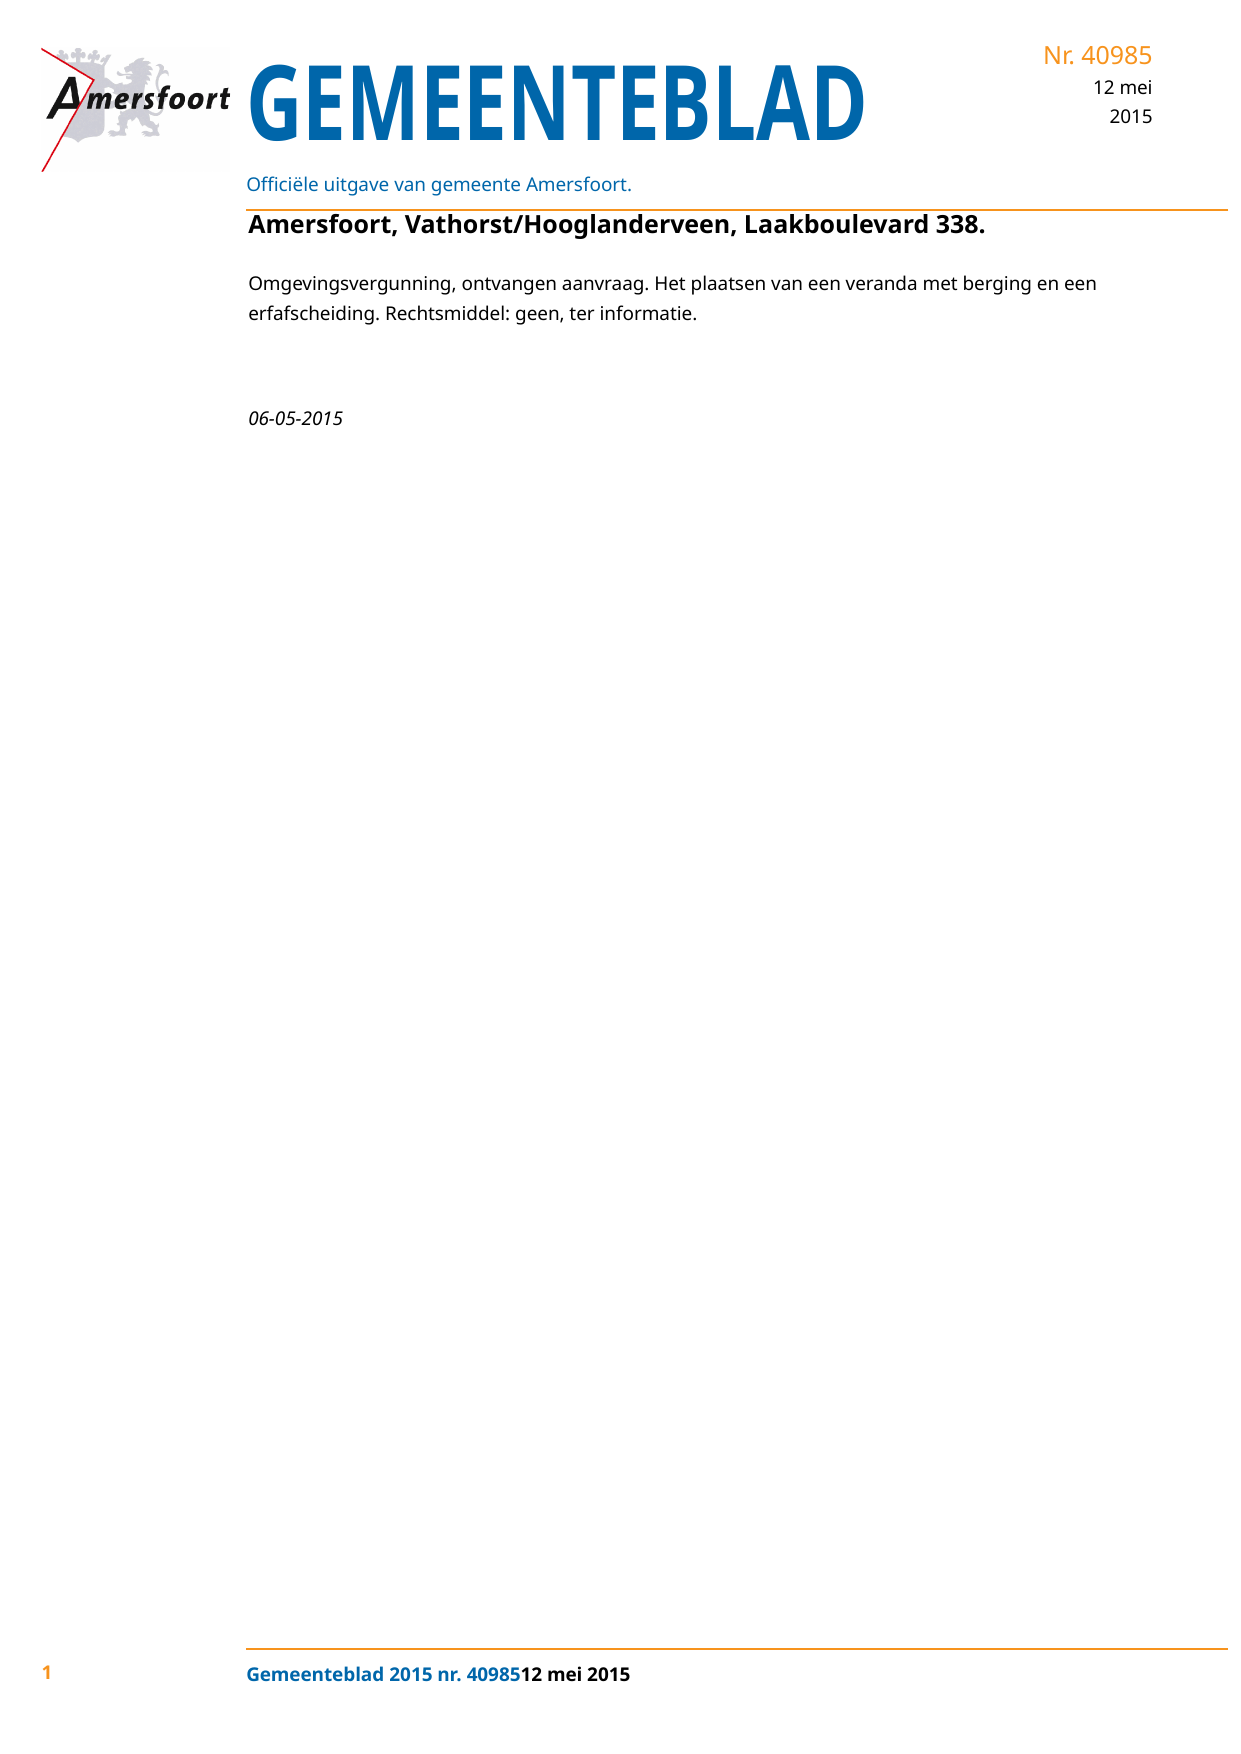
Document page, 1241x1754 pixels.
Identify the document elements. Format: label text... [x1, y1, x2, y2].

text Amersfoort, Vathorst/Hooglanderveen, Laakboulevard 338. [248, 211, 1152, 241]
picture [41, 47, 231, 172]
text 06-05-2015 [248, 406, 1152, 431]
text Omgevingsvergunning, ontvangen aanvraag. Het plaatsen van een veranda met berging en een erfafscheiding. Rechtsmiddel: geen, ter informatie. [248, 270, 1152, 326]
